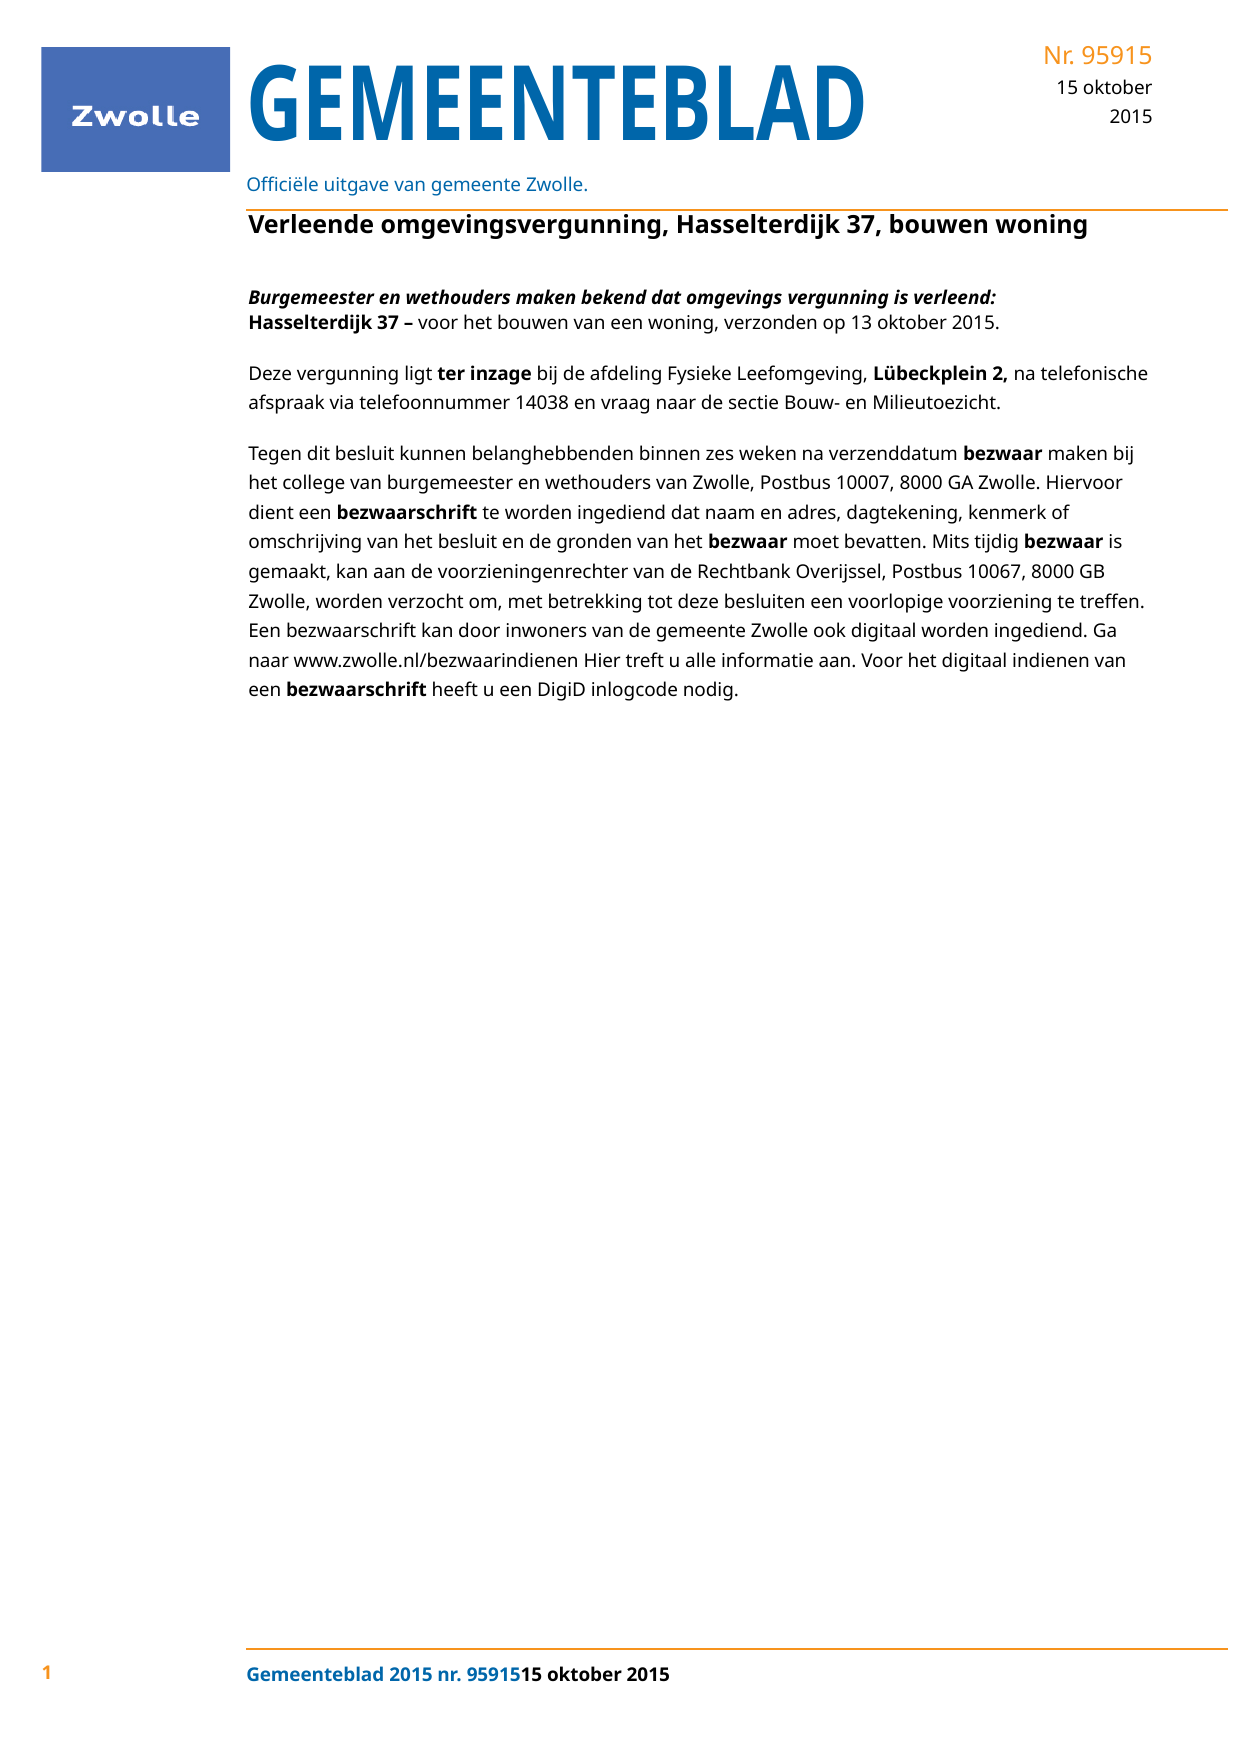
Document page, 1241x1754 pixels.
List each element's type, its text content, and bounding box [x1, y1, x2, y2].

text Verleende omgevingsvergunning, Hasselterdijk 37, bouwen woning [248, 211, 1152, 241]
picture [41, 47, 231, 172]
text Burgemeester en wethouders maken bekend dat omgevings vergunning is verleend: [248, 284, 1152, 309]
text Hasselterdijk 37 – voor het bouwen van een woning, verzonden op 13 oktober 2015. [248, 309, 1152, 335]
text Tegen dit besluit kunnen belanghebbenden binnen zes weken na verzenddatum bezwaar maken bij het college van burgemeester en wethouders van Zwolle, Postbus 10007, 8000 GA Zwolle. Hiervoor dient een bezwaarschrift te worden ingediend dat naam en adres, dagtekening, kenmerk of omschrijving van het besluit en de gronden van het bezwaar moet bevatten. Mits tijdig bezwaar is gemaakt, kan aan de voorzieningenrechter van de Rechtbank Overijssel, Postbus 10067, 8000 GB Zwolle, worden verzocht om, met betrekking tot deze besluiten een voorlopige voorziening te treffen. Een bezwaarschrift kan door inwoners van de gemeente Zwolle ook digitaal worden ingediend. Ga naar www.zwolle.nl/bezwaarindienen Hier treft u alle informatie aan. Voor het digitaal indienen van een bezwaarschrift heeft u een DigiD inlogcode nodig. [248, 440, 1152, 702]
text Deze vergunning ligt ter inzage bij de afdeling Fysieke Leefomgeving, Lübeckplein 2, na telefonische afspraak via telefoonnummer 14038 en vraag naar de sectie Bouw- en Milieutoezicht. [248, 360, 1152, 415]
